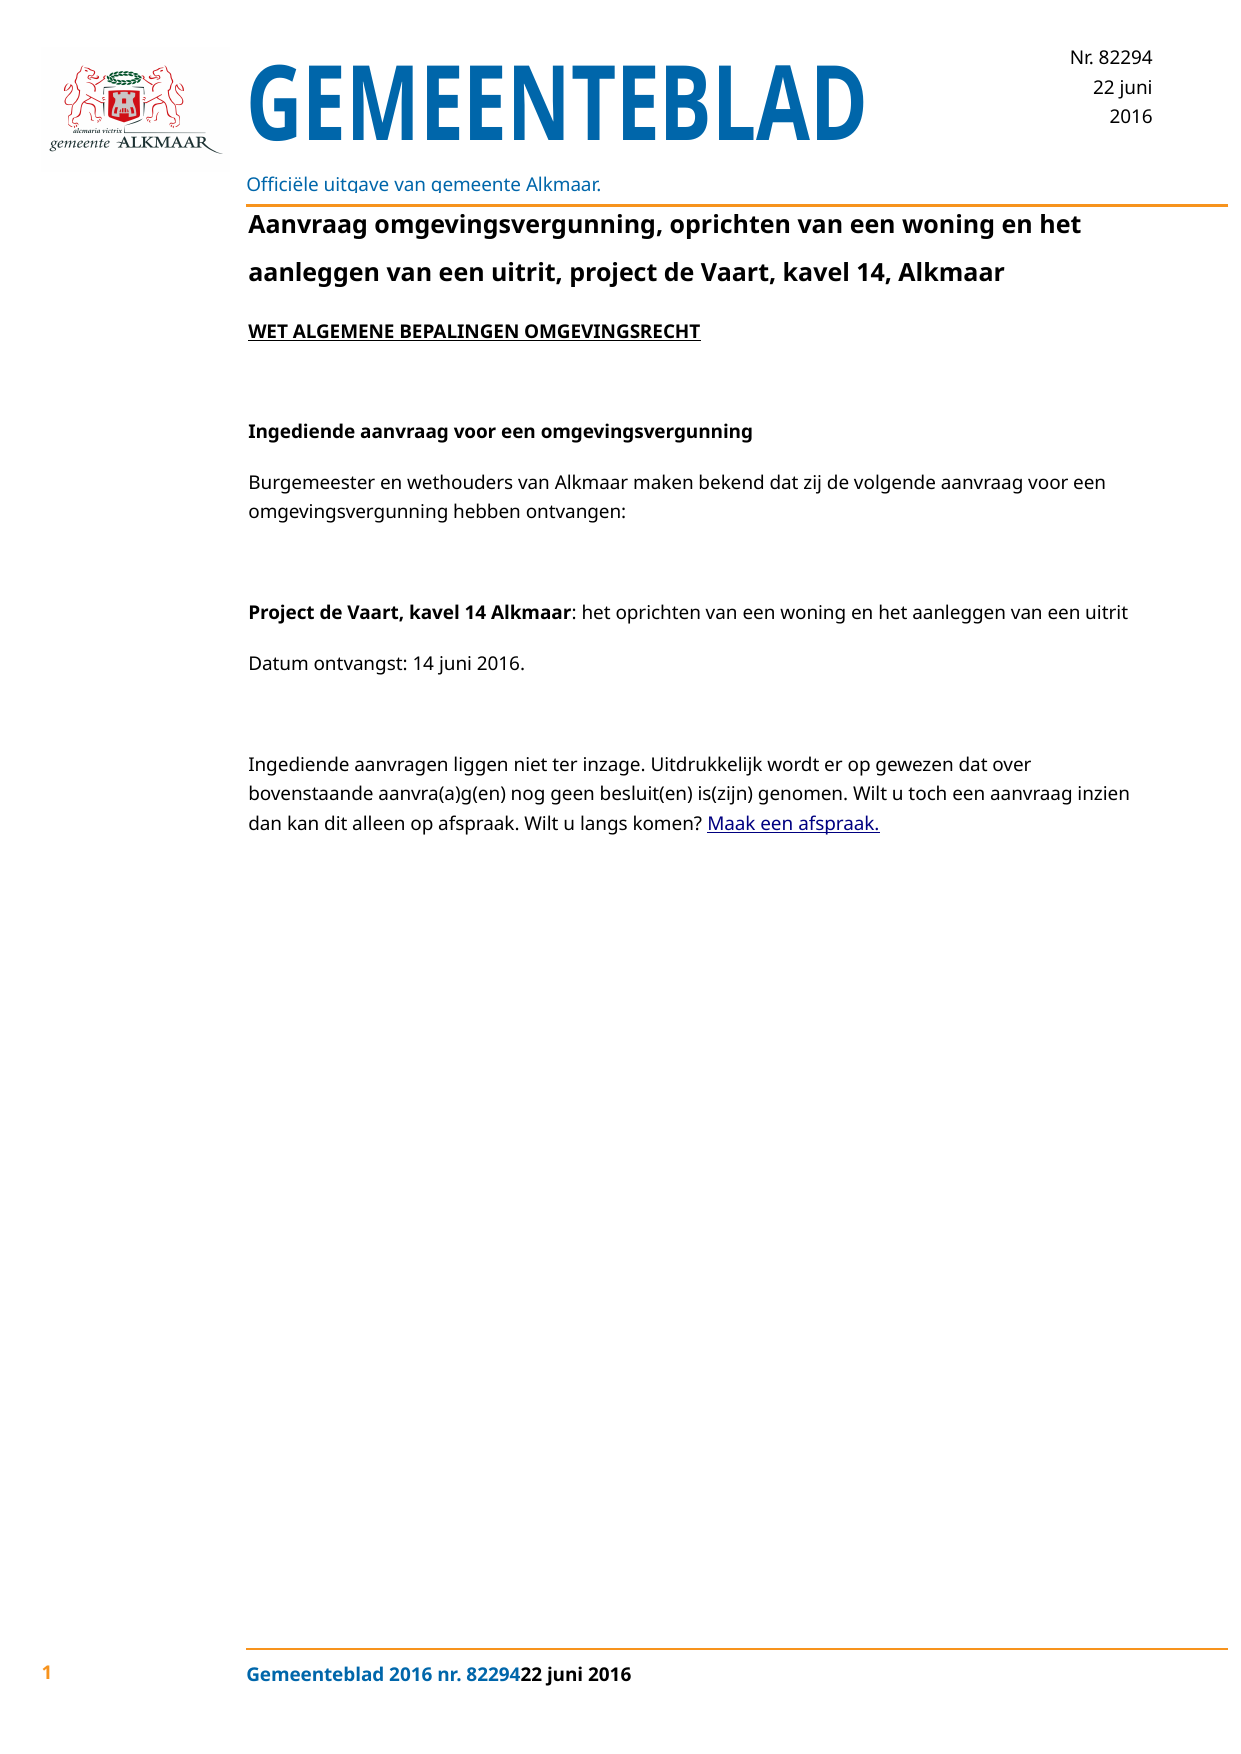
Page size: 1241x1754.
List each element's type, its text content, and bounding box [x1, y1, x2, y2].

text Ingediende aanvraag voor een omgevingsvergunning [248, 419, 1152, 444]
text Datum ontvangst: 14 juni 2016. [248, 650, 1152, 676]
text Ingediende aanvragen liggen niet ter inzage. Uitdrukkelijk wordt er op gewezen dat over bovenstaande aanvra(a)g(en) nog geen besluit(en) is(zijn) genomen. Wilt u toch een aanvraag inzien dan kan dit alleen op afspraak. Wilt u langs komen? Maak een afspraak. [248, 751, 1152, 836]
text Project de Vaart, kavel 14 Alkmaar: het oprichten van een woning en het aanleggen van een uitrit [248, 599, 1152, 625]
text Aanvraag omgevingsvergunning, oprichten van een woning en het aanleggen van een uitrit, project de Vaart, kavel 14, Alkmaar [248, 207, 1152, 288]
text Burgemeester en wethouders van Alkmaar maken bekend dat zij de volgende aanvraag voor een omgevingsvergunning hebben ontvangen: [248, 469, 1152, 524]
text WET ALGEMENE BEPALINGEN OMGEVINGSRECHT [248, 318, 1152, 344]
picture [41, 47, 231, 172]
